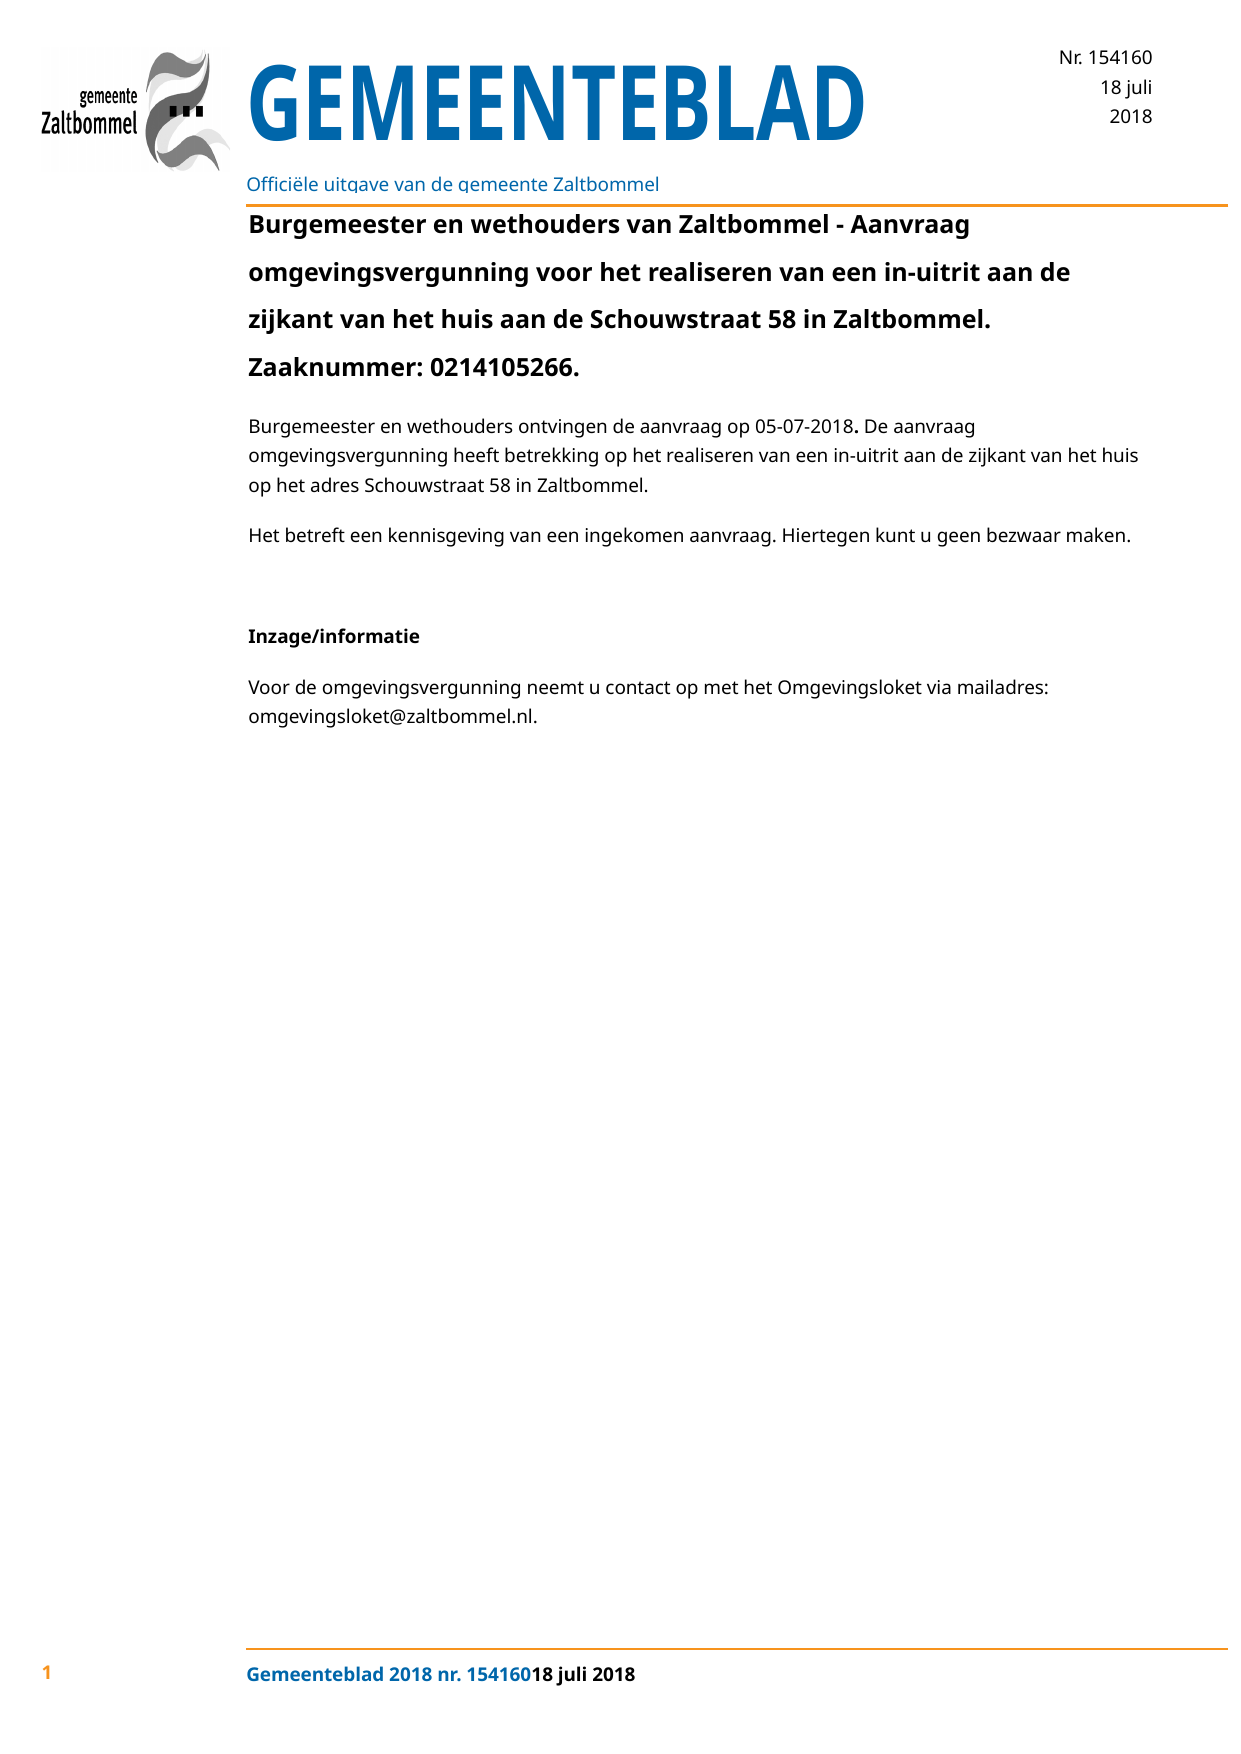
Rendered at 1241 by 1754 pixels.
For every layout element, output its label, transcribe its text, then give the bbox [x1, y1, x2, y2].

text Inzage/informatie [248, 623, 1152, 649]
text Burgemeester en wethouders ontvingen de aanvraag op 05-07-2018. De aanvraag omgevingsvergunning heeft betrekking op het realiseren van een in-uitrit aan de zijkant van het huis op het adres Schouwstraat 58 in Zaltbommel. [248, 413, 1152, 498]
text Het betreft een kennisgeving van een ingekomen aanvraag. Hiertegen kunt u geen bezwaar maken. [248, 523, 1152, 548]
text Burgemeester en wethouders van Zaltbommel - Aanvraag omgevingsvergunning voor het realiseren van een in-uitrit aan de zijkant van het huis aan de Schouwstraat 58 in Zaltbommel. Zaaknummer: 0214105266. [248, 207, 1152, 384]
text Voor de omgevingsvergunning neemt u contact op met het Omgevingsloket via mailadres: omgevingsloket@zaltbommel.nl. [248, 674, 1152, 729]
picture [41, 47, 231, 172]
